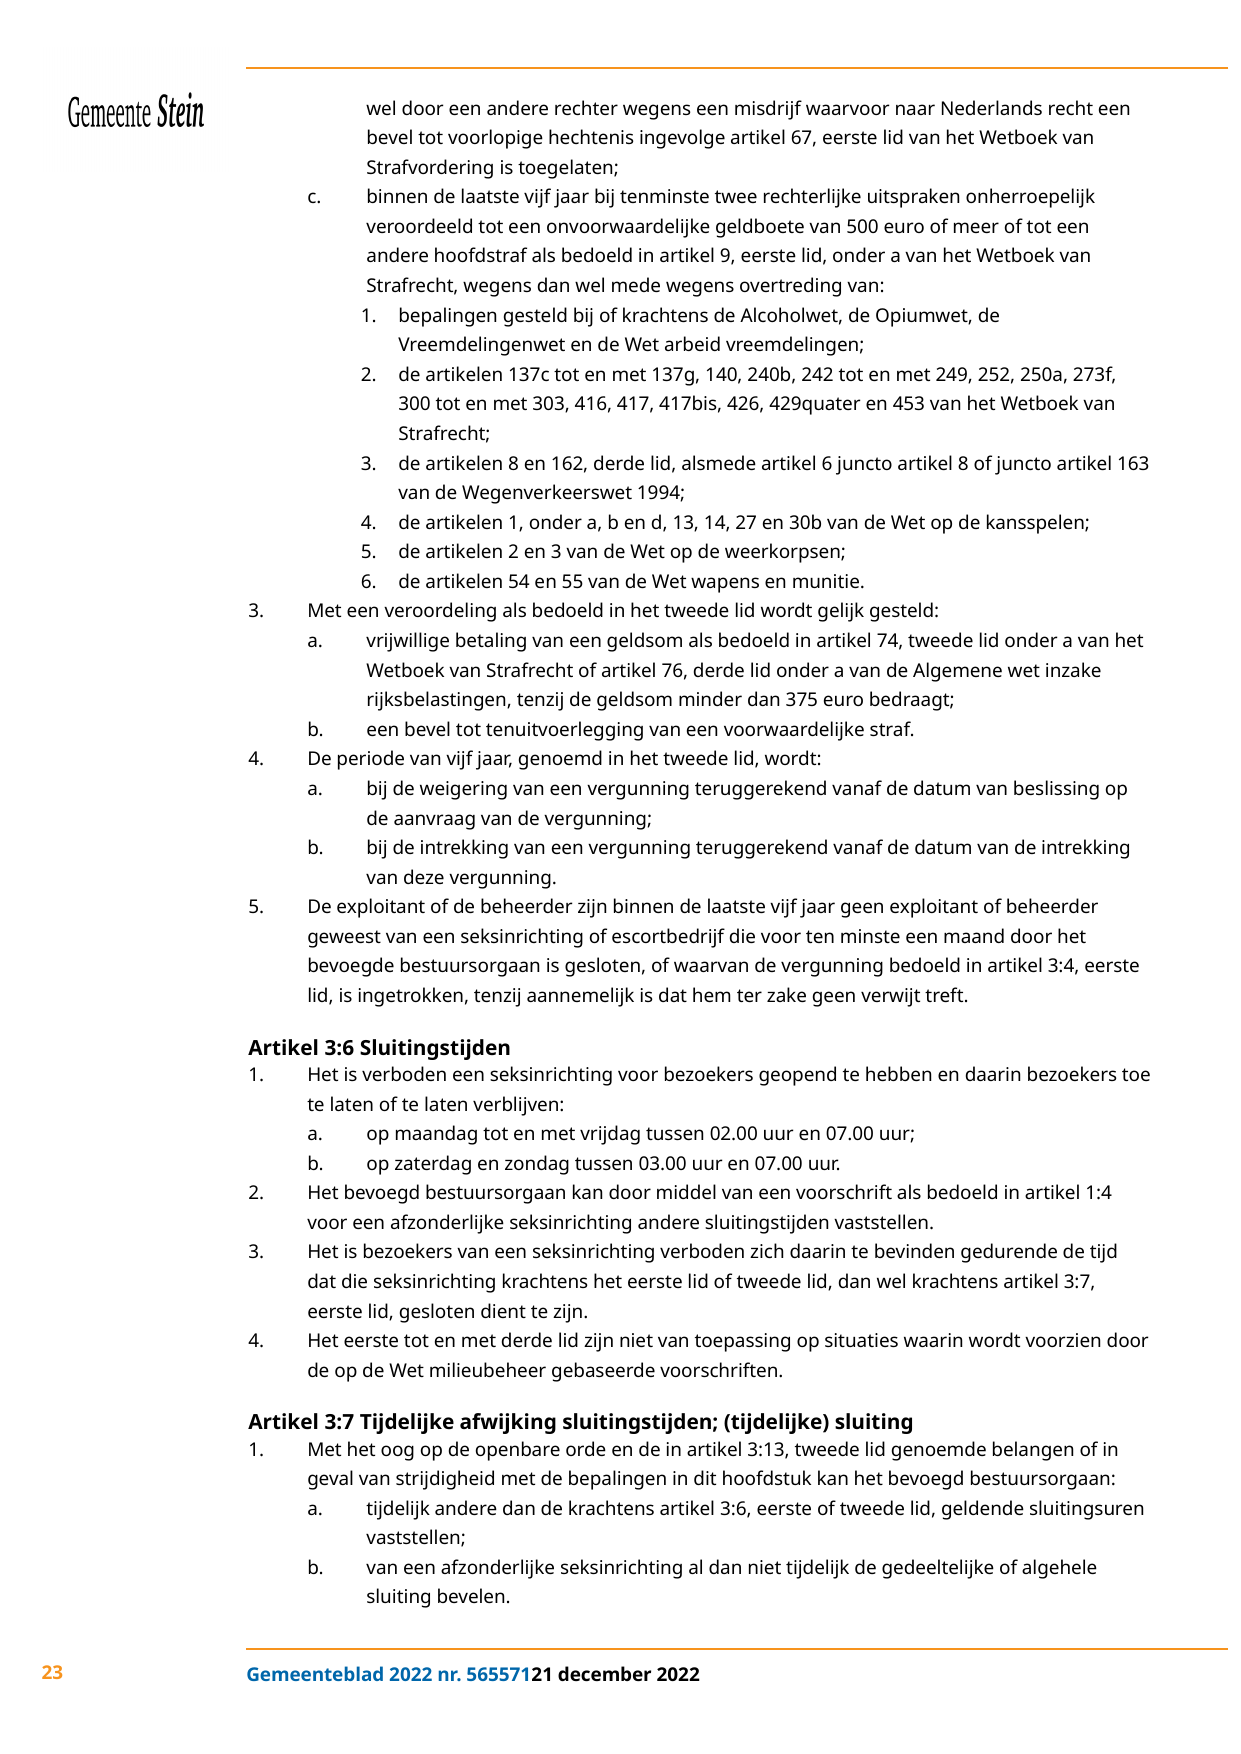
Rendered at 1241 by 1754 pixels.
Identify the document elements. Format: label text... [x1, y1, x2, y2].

list binnen de laatste vijf jaar bij tenminste twee rechterlijke uitspraken onherroepelijk veroordeeld tot een onvoorwaardelijke geldboete van 500 euro of meer of tot een andere hoofdstraf als bedoeld in artikel 9, eerste lid, onder a van het Wetboek van Strafrecht, wegens dan wel mede wegens overtreding van: [307, 183, 1152, 298]
list bij de intrekking van een vergunning teruggerekend vanaf de datum van de intrekking van deze vergunning. [307, 834, 1152, 890]
list de artikelen 8 en 162, derde lid, alsmede artikel 6 juncto artikel 8 of juncto artikel 163 van de Wegenverkeerswet 1994; [361, 450, 1152, 505]
picture [41, 47, 231, 172]
list Het eerste tot en met derde lid zijn niet van toepassing op situaties waarin wordt voorzien door de op de Wet milieubeheer gebaseerde voorschriften. [248, 1327, 1152, 1383]
list Met een veroordeling als bedoeld in het tweede lid wordt gelijk gesteld: [248, 598, 1152, 623]
list op maandag tot en met vrijdag tussen 02.00 uur en 07.00 uur; [307, 1120, 1152, 1146]
list Het is bezoekers van een seksinrichting verboden zich daarin te bevinden gedurende de tijd dat die seksinrichting krachtens het eerste lid of tweede lid, dan wel krachtens artikel 3:7, eerste lid, gesloten dient te zijn. [248, 1239, 1152, 1323]
list tijdelijk andere dan de krachtens artikel 3:6, eerste of tweede lid, geldende sluitingsuren vaststellen; [307, 1495, 1152, 1550]
list de artikelen 137c tot en met 137g, 140, 240b, 242 tot en met 249, 252, 250a, 273f, 300 tot en met 303, 416, 417, 417bis, 426, 429quater en 453 van het Wetboek van Strafrecht; [361, 361, 1152, 446]
list de artikelen 54 en 55 van de Wet wapens en munitie. [361, 568, 1152, 594]
list wel door een andere rechter wegens een misdrijf waarvoor naar Nederlands recht een bevel tot voorlopige hechtenis ingevolge artikel 67, eerste lid van het Wetboek van Strafvordering is toegelaten; [307, 95, 1152, 180]
list van een afzonderlijke seksinrichting al dan niet tijdelijk de gedeeltelijke of algehele sluiting bevelen. [307, 1554, 1152, 1609]
list Het bevoegd bestuursorgaan kan door middel van een voorschrift als bedoeld in artikel 1:4 voor een afzonderlijke seksinrichting andere sluitingstijden vaststellen. [248, 1179, 1152, 1235]
list vrijwillige betaling van een geldsom als bedoeld in artikel 74, tweede lid onder a van het Wetboek van Strafrecht of artikel 76, derde lid onder a van de Algemene wet inzake rijksbelastingen, tenzij de geldsom minder dan 375 euro bedraagt; [307, 627, 1152, 712]
list bepalingen gesteld bij of krachtens de Alcoholwet, de Opiumwet, de Vreemdelingenwet en de Wet arbeid vreemdelingen; [361, 302, 1152, 357]
list de artikelen 2 en 3 van de Wet op de weerkorpsen; [361, 538, 1152, 564]
list De periode van vijf jaar, genoemd in het tweede lid, wordt: [248, 746, 1152, 771]
list Met het oog op de openbare orde en de in artikel 3:13, tweede lid genoemde belangen of in geval van strijdigheid met de bepalingen in dit hoofdstuk kan het bevoegd bestuursorgaan: [248, 1436, 1152, 1491]
list op zaterdag en zondag tussen 03.00 uur en 07.00 uur. [307, 1150, 1152, 1176]
text Artikel 3:6 Sluitingstijden [248, 1033, 1152, 1061]
list De exploitant of de beheerder zijn binnen de laatste vijf jaar geen exploitant of beheerder geweest van een seksinrichting of escortbedrijf die voor ten minste een maand door het bevoegde bestuursorgaan is gesloten, of waarvan de vergunning bedoeld in artikel 3:4, eerste lid, is ingetrokken, tenzij aannemelijk is dat hem ter zake geen verwijt treft. [248, 893, 1152, 1008]
list de artikelen 1, onder a, b en d, 13, 14, 27 en 30b van de Wet op de kansspelen; [361, 509, 1152, 535]
list Het is verboden een seksinrichting voor bezoekers geopend te hebben en daarin bezoekers toe te laten of te laten verblijven: [248, 1061, 1152, 1116]
text Artikel 3:7 Tijdelijke afwijking sluitingstijden; (tijdelijke) sluiting [248, 1407, 1152, 1436]
list bij de weigering van een vergunning teruggerekend vanaf de datum van beslissing op de aanvraag van de vergunning; [307, 775, 1152, 831]
list een bevel tot tenuitvoerlegging van een voorwaardelijke straf. [307, 716, 1152, 742]
